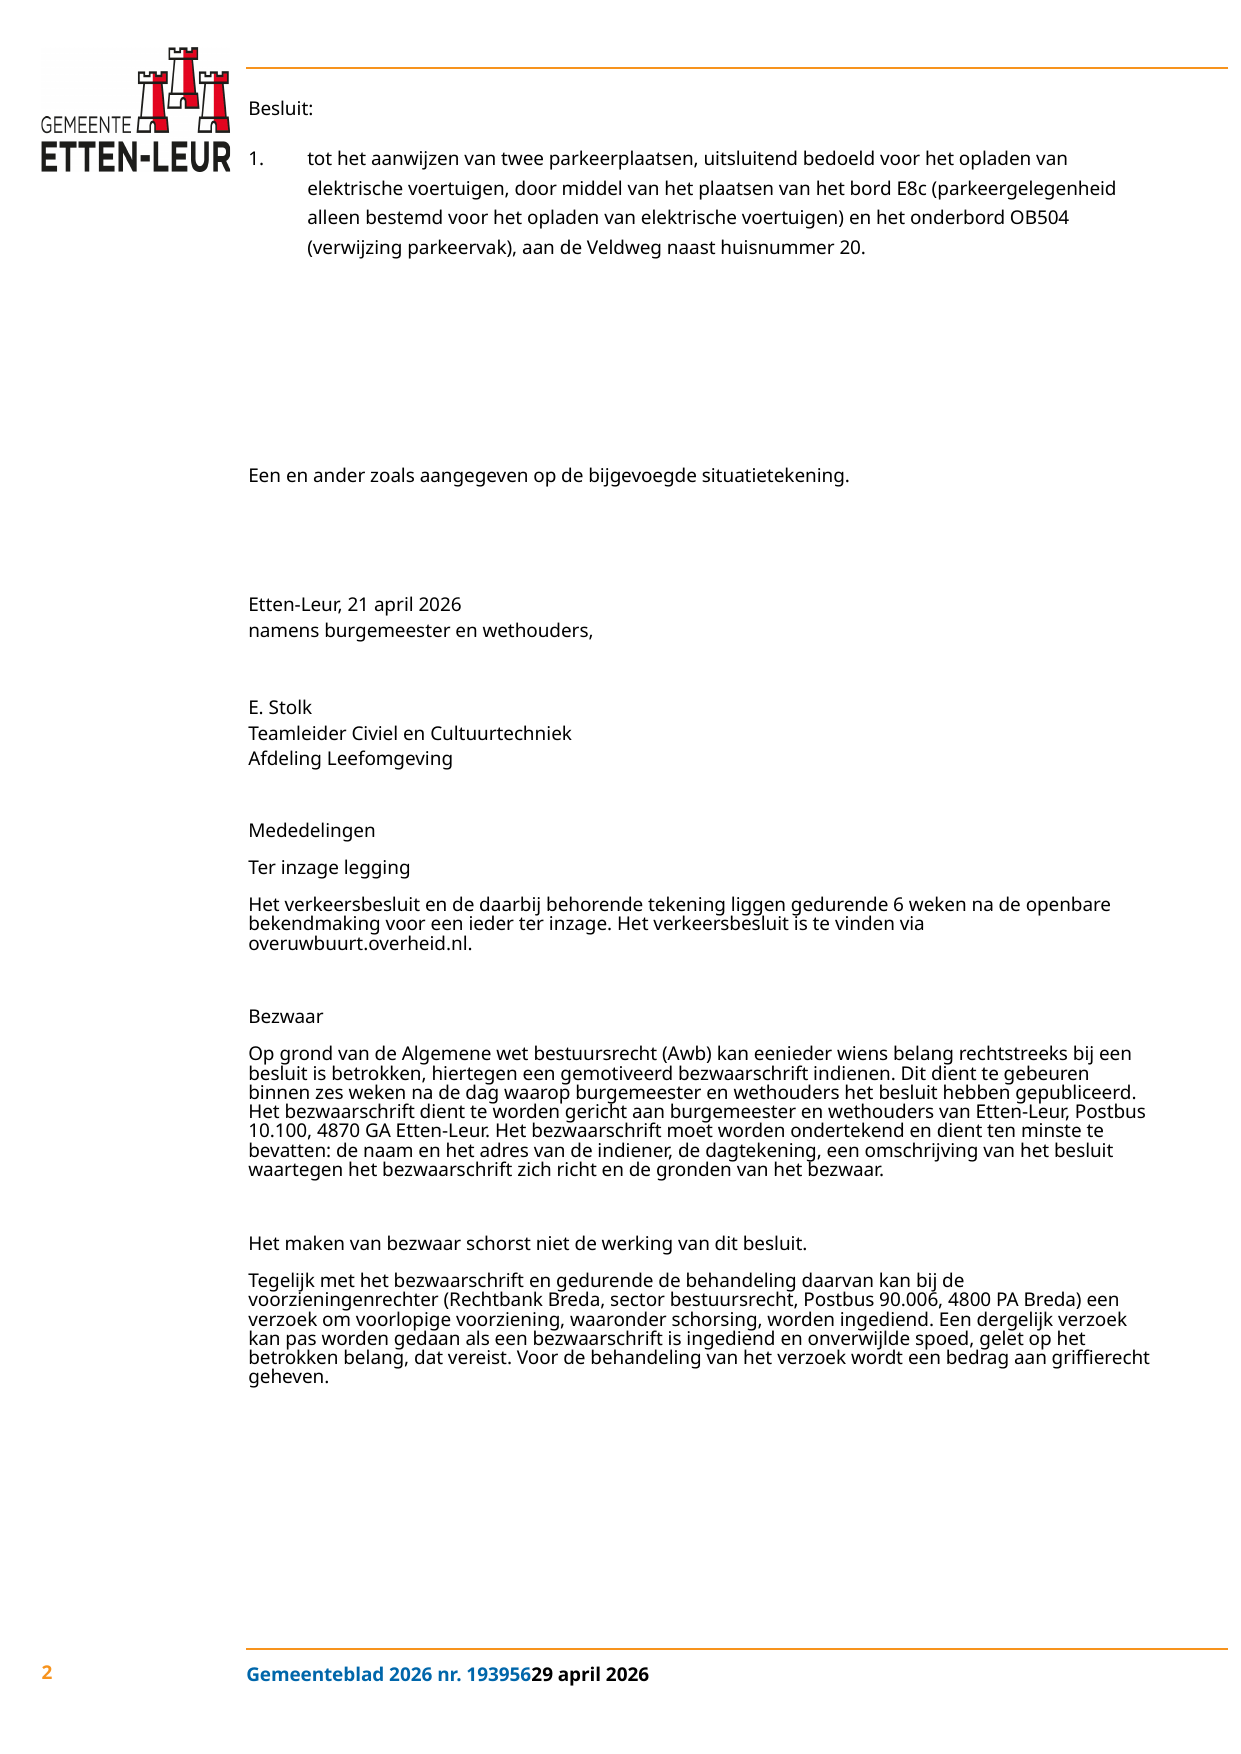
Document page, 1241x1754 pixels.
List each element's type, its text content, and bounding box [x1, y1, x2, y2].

text Op grond van de Algemene wet bestuursrecht (Awb) kan eenieder wiens belang rechtstreeks bij een besluit is betrokken, hiertegen een gemotiveerd bezwaarschrift indienen. Dit dient te gebeuren binnen zes weken na de dag waarop burgemeester en wethouders het besluit hebben gepubliceerd. Het bezwaarschrift dient te worden gericht aan burgemeester en wethouders van Etten-Leur, Postbus 10.100, 4870 GA Etten-Leur. Het bezwaarschrift moet worden ondertekend en dient ten minste te bevatten: de naam en het adres van de indiener, de dagtekening, een omschrijving van het besluit waartegen het bezwaarschrift zich richt en de gronden van het bezwaar. [248, 1045, 1152, 1180]
list tot het aanwijzen van twee parkeerplaatsen, uitsluitend bedoeld voor het opladen van elektrische voertuigen, door middel van het plaatsen van het bord E8c (parkeergelegenheid alleen bestemd voor het opladen van elektrische voertuigen) en het onderbord OB504 (verwijzing parkeervak), aan de Veldweg naast huisnummer 20. [248, 145, 1152, 260]
text Een en ander zoals aangegeven op de bijgevoegde situatietekening. [248, 463, 1152, 488]
picture [41, 47, 231, 172]
text namens burgemeester en wethouders, [248, 617, 1152, 643]
text Afdeling Leefomgeving [248, 746, 1152, 771]
text Het verkeersbesluit en de daarbij behorende tekening liggen gedurende 6 weken na de openbare bekendmaking voor een ieder ter inzage. Het verkeersbesluit is te vinden via overuwbuurt.overheid.nl. [248, 896, 1152, 954]
text E. Stolk [248, 694, 1152, 720]
text Tegelijk met het bezwaarschrift en gedurende de behandeling daarvan kan bij de voorzieningenrechter (Rechtbank Breda, sector bestuursrecht, Postbus 90.006, 4800 PA Breda) een verzoek om voorlopige voorziening, waaronder schorsing, worden ingediend. Een dergelijk verzoek kan pas worden gedaan als een bezwaarschrift is ingediend en onverwijlde spoed, gelet op het betrokken belang, dat vereist. Voor de behandeling van het verzoek wordt een bedrag aan griffierecht geheven. [248, 1272, 1152, 1388]
text Bezwaar [248, 1008, 1152, 1028]
text Ter inzage legging [248, 859, 1152, 878]
text Etten-Leur, 21 april 2026 [248, 591, 1152, 617]
text Teamleider Civiel en Cultuurtechniek [248, 720, 1152, 746]
text Besluit: [248, 95, 1152, 121]
text Het maken van bezwaar schorst niet de werking van dit besluit. [248, 1235, 1152, 1254]
text Mededelingen [248, 822, 1152, 841]
